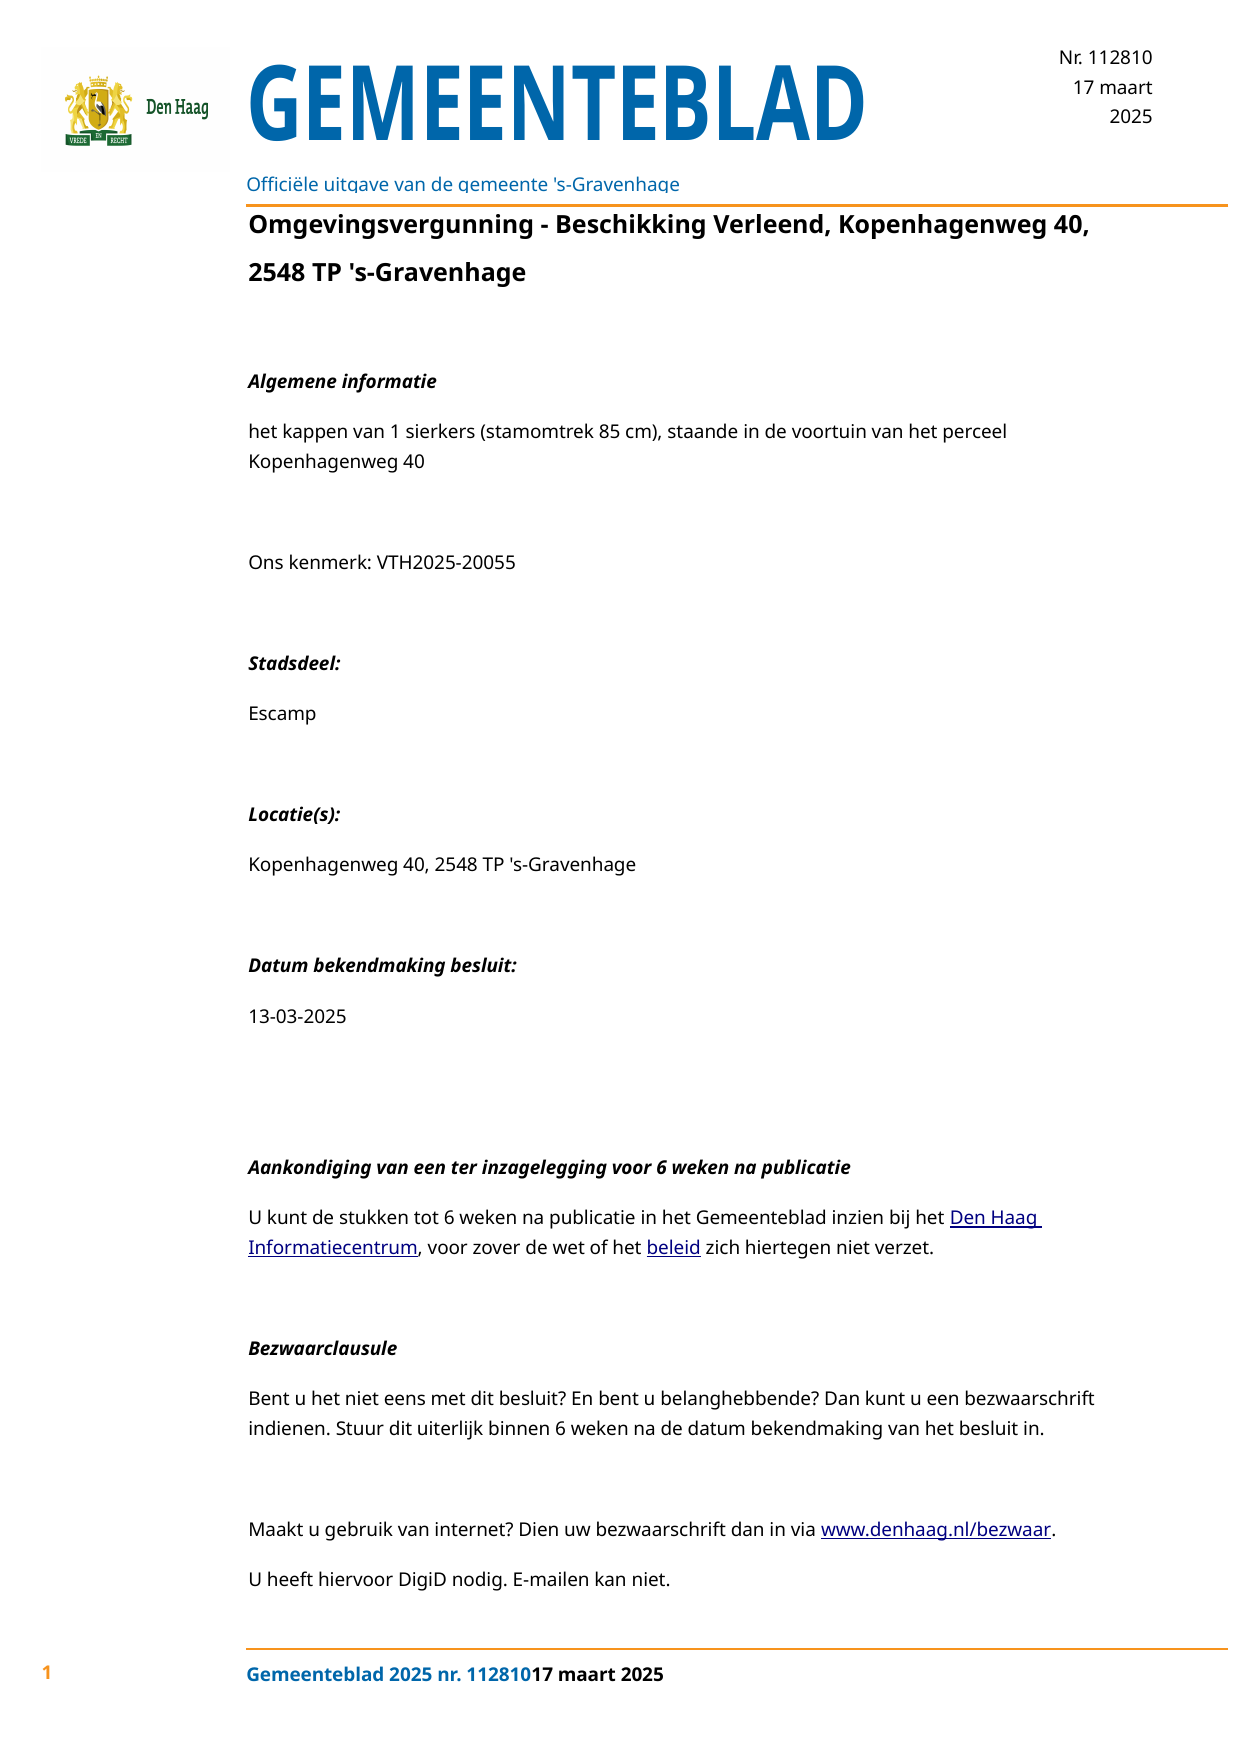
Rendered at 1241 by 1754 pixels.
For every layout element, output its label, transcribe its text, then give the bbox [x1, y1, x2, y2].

text Locatie(s): [248, 801, 1152, 827]
text Ons kenmerk: VTH2025-20055 [248, 549, 1152, 575]
picture [41, 47, 231, 172]
text Stadsdeel: [248, 650, 1152, 676]
text Aankondiging van een ter inzagelegging voor 6 weken na publicatie [248, 1154, 1152, 1180]
text U heeft hiervoor DigiD nodig. E-mailen kan niet. [248, 1566, 1152, 1592]
text U kunt de stukken tot 6 weken na publicatie in het Gemeenteblad inzien bij het Den Haag Informatiecentrum, voor zover de wet of het beleid zich hiertegen niet verzet. [248, 1204, 1152, 1260]
text 13-03-2025 [248, 1003, 1152, 1029]
text Algemene informatie [248, 368, 1152, 394]
text Omgevingsvergunning - Beschikking Verleend, Kopenhagenweg 40, 2548 TP 's-Gravenhage [248, 207, 1152, 288]
text het kappen van 1 sierkers (stamomtrek 85 cm), staande in de voortuin van het perceel Kopenhagenweg 40 [248, 419, 1152, 474]
text Escamp [248, 700, 1152, 726]
text Bent u het niet eens met dit besluit? En bent u belanghebbende? Dan kunt u een bezwaarschrift indienen. Stuur dit uiterlijk binnen 6 weken na de datum bekendmaking van het besluit in. [248, 1385, 1152, 1441]
text Datum bekendmaking besluit: [248, 952, 1152, 978]
text Maakt u gebruik van internet? Dien uw bezwaarschrift dan in via www.denhaag.nl/bezwaar. [248, 1516, 1152, 1542]
text Bezwaarclausule [248, 1335, 1152, 1361]
text Kopenhagenweg 40, 2548 TP 's-Gravenhage [248, 852, 1152, 877]
